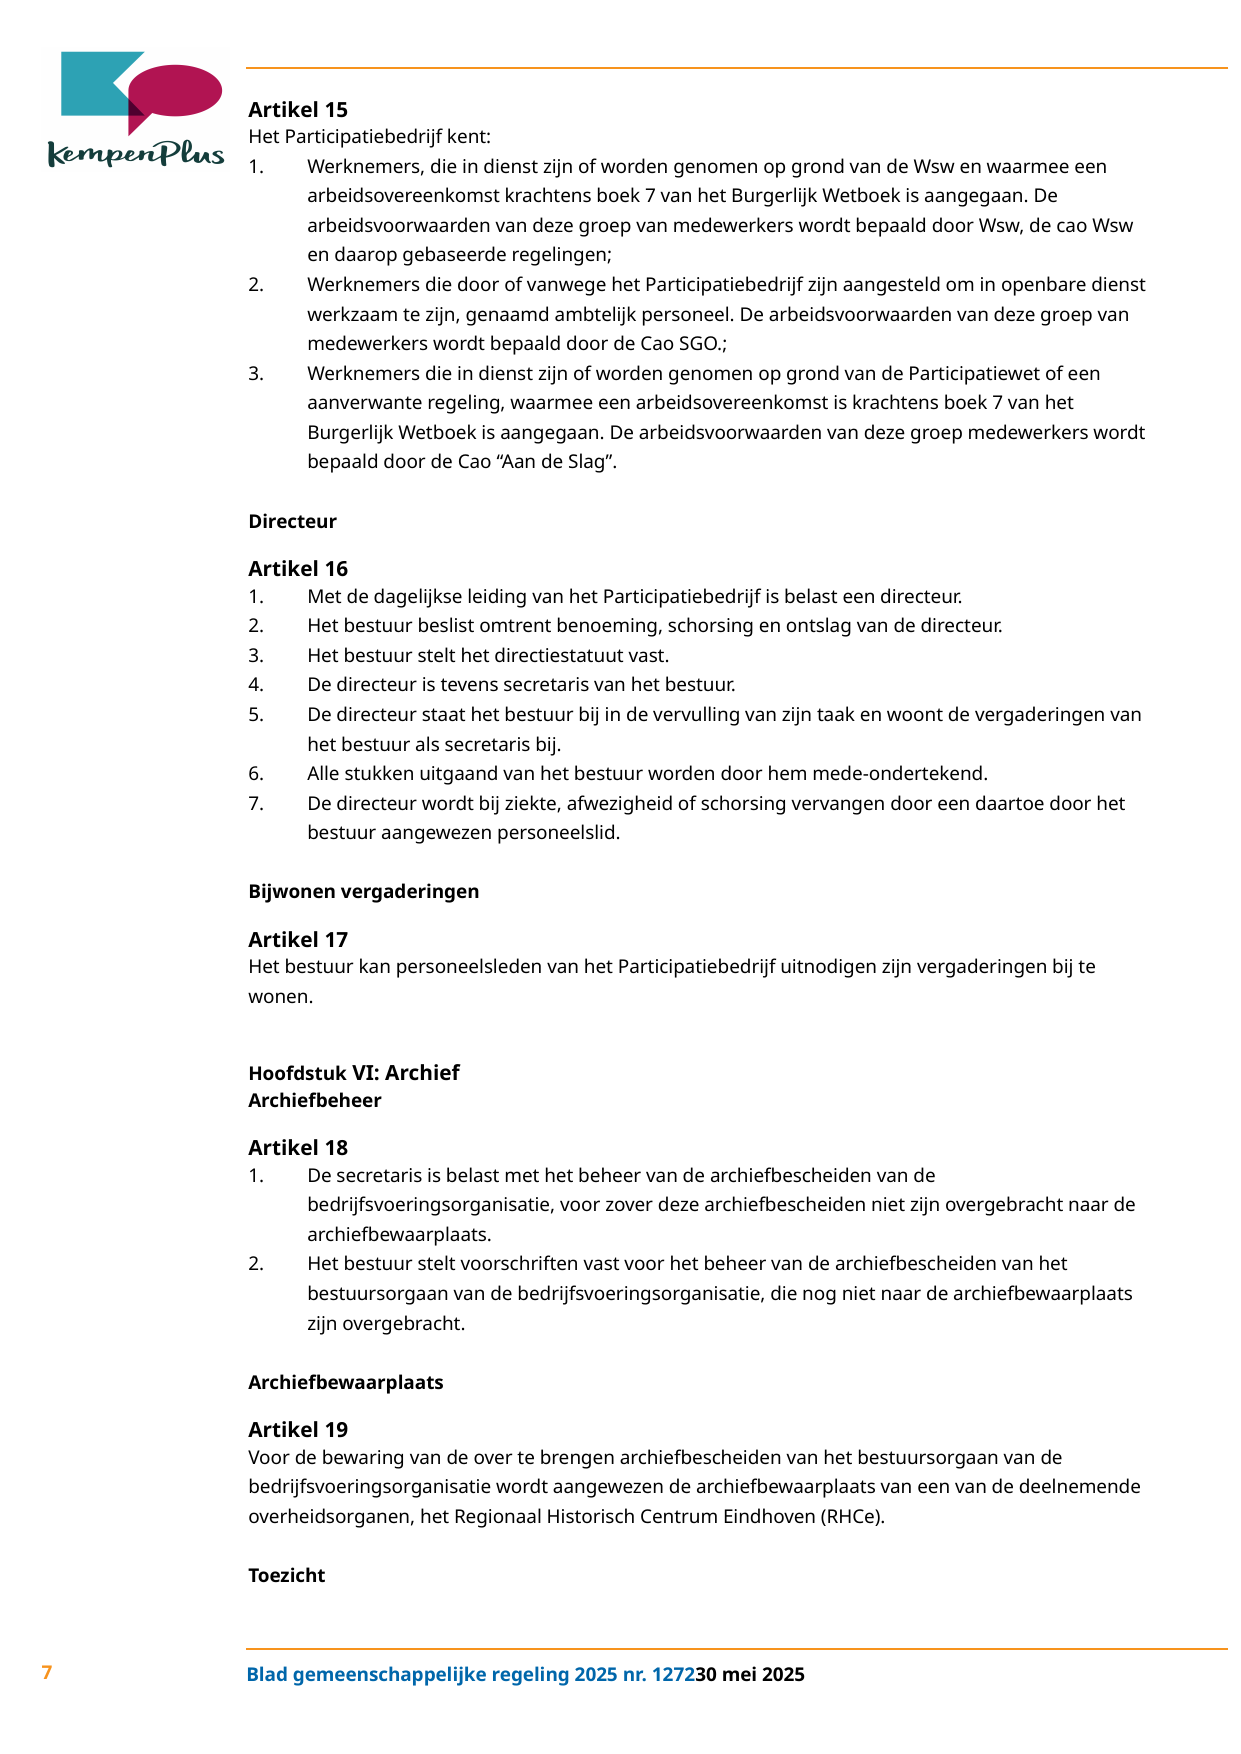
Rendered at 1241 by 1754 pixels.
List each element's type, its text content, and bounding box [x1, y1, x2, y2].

text Directeur [248, 508, 1152, 533]
text Artikel 17 [248, 925, 1152, 954]
text Toezicht [248, 1562, 1152, 1588]
list Het bestuur beslist omtrent benoeming, schorsing en ontslag van de directeur. [248, 612, 1152, 638]
text Het bestuur kan personeelsleden van het Participatiebedrijf uitnodigen zijn vergaderingen bij te wonen. [248, 954, 1152, 1009]
list De secretaris is belast met het beheer van de archiefbescheiden van de bedrijfsvoeringsorganisatie, voor zover deze archiefbescheiden niet zijn overgebracht naar de archiefbewaarplaats. [248, 1162, 1152, 1247]
text Hoofdstuk VI: Archief [248, 1058, 1152, 1087]
list Het bestuur stelt het directiestatuut vast. [248, 642, 1152, 668]
list Met de dagelijkse leiding van het Participatiebedrijf is belast een directeur. [248, 583, 1152, 608]
list Werknemers, die in dienst zijn of worden genomen op grond van de Wsw en waarmee een arbeidsovereenkomst krachtens boek 7 van het Burgerlijk Wetboek is aangegaan. De arbeidsvoorwaarden van deze groep van medewerkers wordt bepaald door Wsw, de cao Wsw en daarop gebaseerde regelingen; [248, 153, 1152, 267]
list Werknemers die door of vanwege het Participatiebedrijf zijn aangesteld om in openbare dienst werkzaam te zijn, genaamd ambtelijk personeel. De arbeidsvoorwaarden van deze groep van medewerkers wordt bepaald door de Cao SGO.; [248, 271, 1152, 356]
text Artikel 19 [248, 1416, 1152, 1444]
text Bijwonen vergaderingen [248, 879, 1152, 904]
text Archiefbeheer [248, 1087, 1152, 1113]
list De directeur staat het bestuur bij in de vervulling van zijn taak en woont de vergaderingen van het bestuur als secretaris bij. [248, 701, 1152, 756]
picture [41, 47, 231, 172]
text Archiefbewaarplaats [248, 1369, 1152, 1395]
text Voor de bewaring van de over te brengen archiefbescheiden van het bestuursorgaan van de bedrijfsvoeringsorganisatie wordt aangewezen de archiefbewaarplaats van een van de deelnemende overheidsorganen, het Regionaal Historisch Centrum Eindhoven (RHCe). [248, 1444, 1152, 1529]
text Het Participatiebedrijf kent: [248, 123, 1152, 149]
text Artikel 16 [248, 554, 1152, 583]
text Artikel 15 [248, 95, 1152, 123]
list Het bestuur stelt voorschriften vast voor het beheer van de archiefbescheiden van het bestuursorgaan van de bedrijfsvoeringsorganisatie, die nog niet naar de archiefbewaarplaats zijn overgebracht. [248, 1251, 1152, 1336]
list Werknemers die in dienst zijn of worden genomen op grond van de Participatiewet of een aanverwante regeling, waarmee een arbeidsovereenkomst is krachtens boek 7 van het Burgerlijk Wetboek is aangegaan. De arbeidsvoorwaarden van deze groep medewerkers wordt bepaald door de Cao “Aan de Slag”. [248, 360, 1152, 474]
list De directeur is tevens secretaris van het bestuur. [248, 672, 1152, 697]
list Alle stukken uitgaand van het bestuur worden door hem mede-ondertekend. [248, 760, 1152, 786]
text Artikel 18 [248, 1133, 1152, 1162]
list De directeur wordt bij ziekte, afwezigheid of schorsing vervangen door een daartoe door het bestuur aangewezen personeelslid. [248, 790, 1152, 845]
